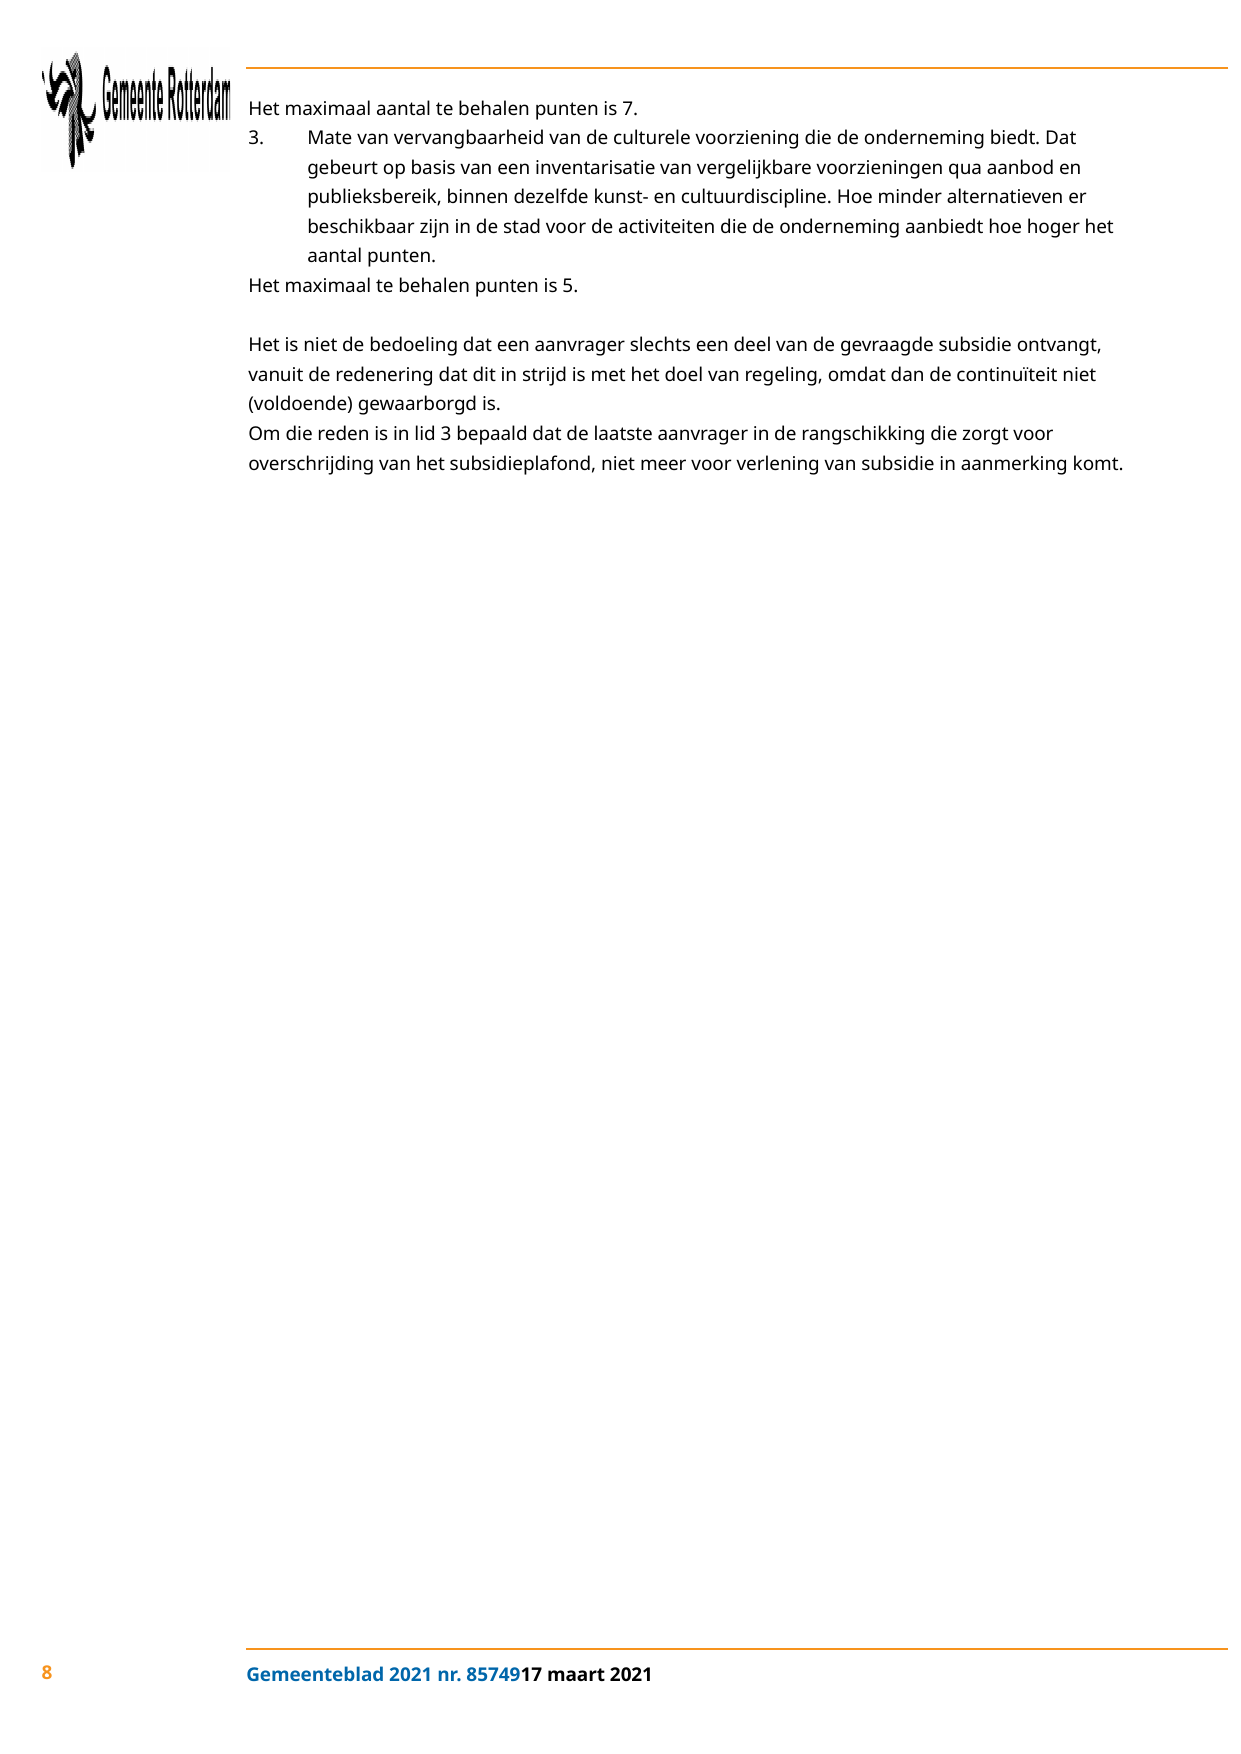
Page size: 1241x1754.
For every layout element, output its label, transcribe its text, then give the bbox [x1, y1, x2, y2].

text Om die reden is in lid 3 bepaald dat de laatste aanvrager in de rangschikking die zorgt voor overschrijding van het subsidieplafond, niet meer voor verlening van subsidie in aanmerking komt. [248, 420, 1152, 476]
picture [41, 47, 231, 172]
text Het is niet de bedoeling dat een aanvrager slechts een deel van de gevraagde subsidie ontvangt, vanuit de redenering dat dit in strijd is met het doel van regeling, omdat dan de continuïteit niet (voldoende) gewaarborgd is. [248, 331, 1152, 416]
list Mate van vervangbaarheid van de culturele voorziening die de onderneming biedt. Dat gebeurt op basis van een inventarisatie van vergelijkbare voorzieningen qua aanbod en publieksbereik, binnen dezelfde kunst- en cultuurdiscipline. Hoe minder alternatieven er beschikbaar zijn in de stad voor de activiteiten die de onderneming aanbiedt hoe hoger het aantal punten. [248, 124, 1152, 268]
text Het maximaal aantal te behalen punten is 7. [248, 95, 1152, 121]
text Het maximaal te behalen punten is 5. [248, 272, 1152, 298]
